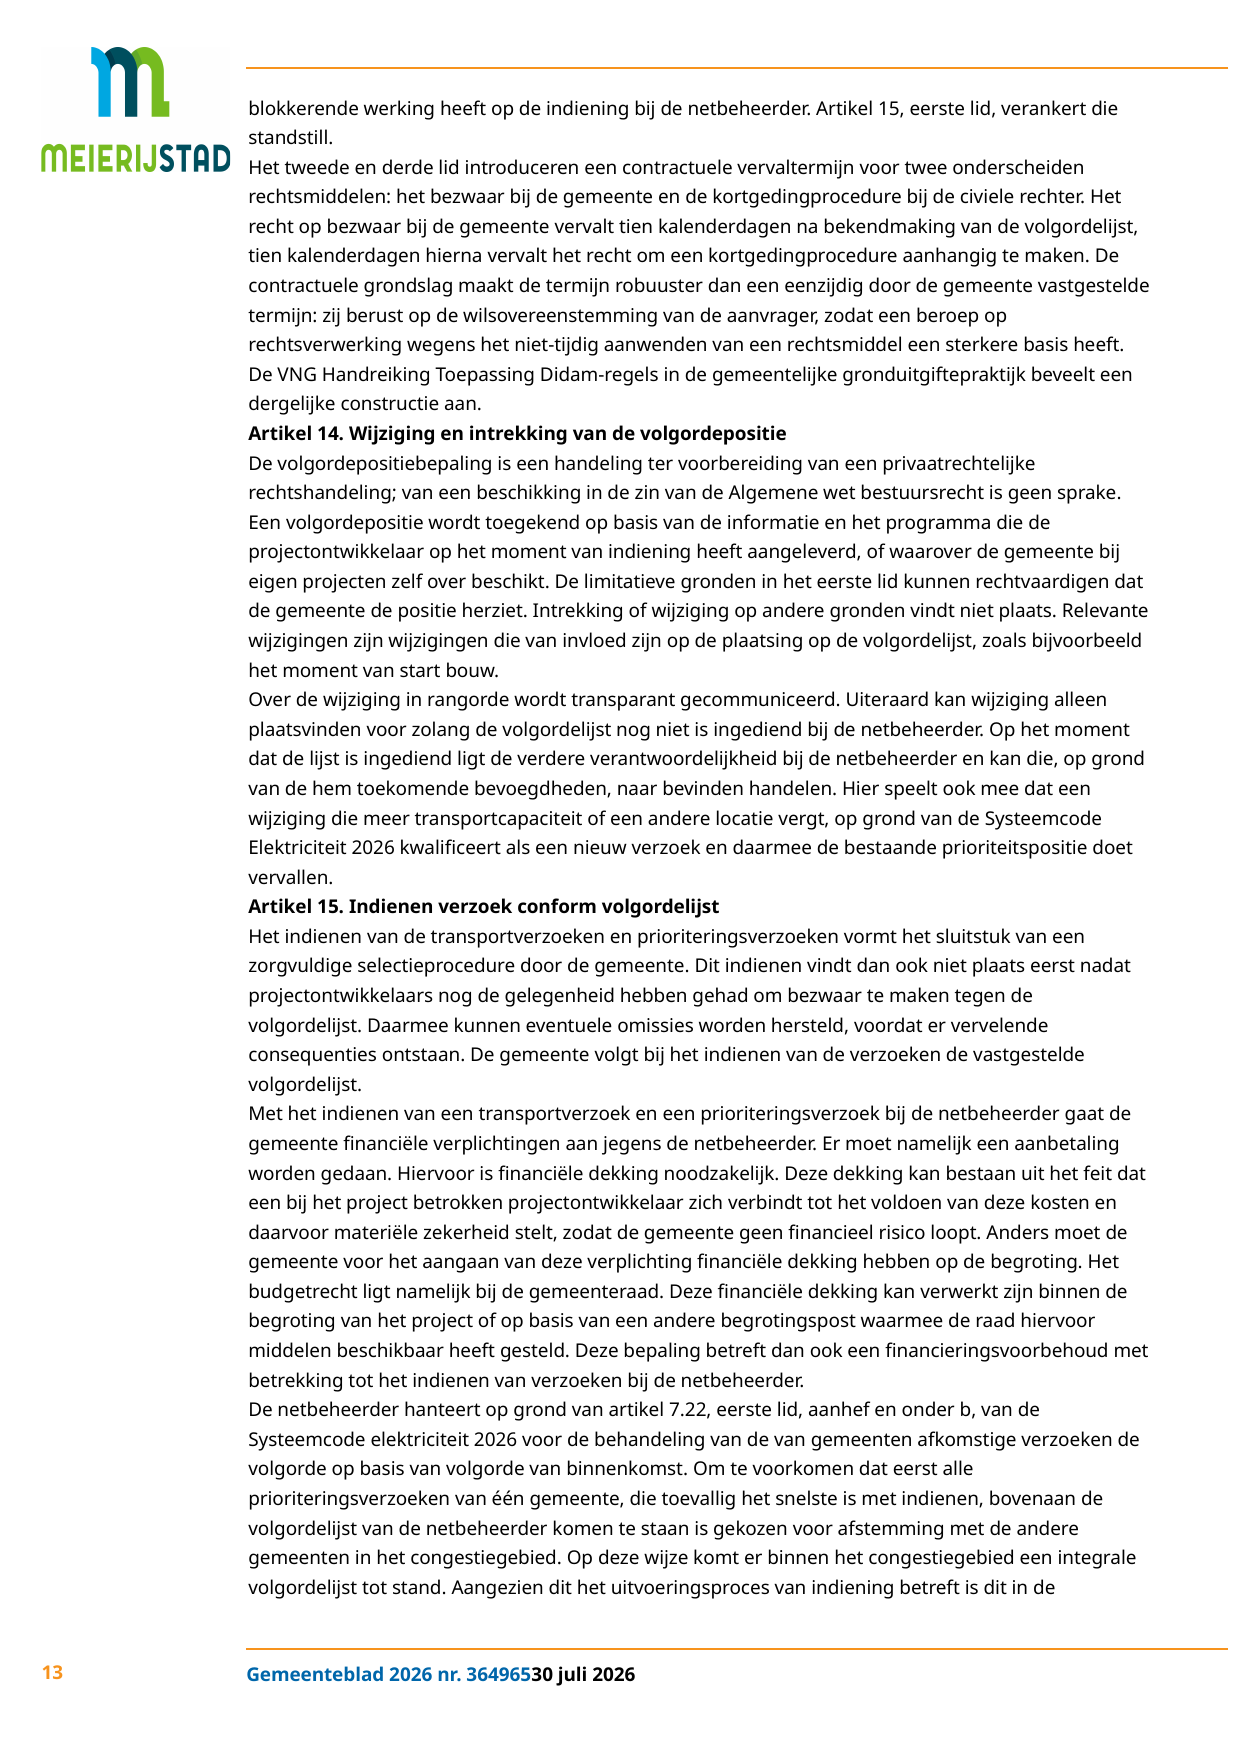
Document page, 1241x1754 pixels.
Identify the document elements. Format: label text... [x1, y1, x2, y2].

text De netbeheerder hanteert op grond van artikel 7.22, eerste lid, aanhef en onder b, van de Systeemcode elektriciteit 2026 voor de behandeling van de van gemeenten afkomstige verzoeken de volgorde op basis van volgorde van binnenkomst. Om te voorkomen dat eerst alle prioriteringsverzoeken van één gemeente, die toevallig het snelste is met indienen, bovenaan de volgordelijst van de netbeheerder komen te staan is gekozen voor afstemming met de andere gemeenten in het congestiegebied. Op deze wijze komt er binnen het congestiegebied een integrale volgordelijst tot stand. Aangezien dit het uitvoeringsproces van indiening betreft is dit in de [248, 1396, 1152, 1600]
text Het indienen van de transportverzoeken en prioriteringsverzoeken vormt het sluitstuk van een zorgvuldige selectieprocedure door de gemeente. Dit indienen vindt dan ook niet plaats eerst nadat projectontwikkelaars nog de gelegenheid hebben gehad om bezwaar te maken tegen de volgordelijst. Daarmee kunnen eventuele omissies worden hersteld, voordat er vervelende consequenties ontstaan. De gemeente volgt bij het indienen van de verzoeken de vastgestelde volgordelijst. [248, 923, 1152, 1097]
text Artikel 14. Wijziging en intrekking van de volgordepositie [248, 420, 1152, 446]
picture [41, 47, 231, 172]
text Met het indienen van een transportverzoek en een prioriteringsverzoek bij de netbeheerder gaat de gemeente financiële verplichtingen aan jegens de netbeheerder. Er moet namelijk een aanbetaling worden gedaan. Hiervoor is financiële dekking noodzakelijk. Deze dekking kan bestaan uit het feit dat een bij het project betrokken projectontwikkelaar zich verbindt tot het voldoen van deze kosten en daarvoor materiële zekerheid stelt, zodat de gemeente geen financieel risico loopt. Anders moet de gemeente voor het aangaan van deze verplichting financiële dekking hebben op de begroting. Het budgetrecht ligt namelijk bij de gemeenteraad. Deze financiële dekking kan verwerkt zijn binnen de begroting van het project of op basis van een andere begrotingspost waarmee de raad hiervoor middelen beschikbaar heeft gesteld. Deze bepaling betreft dan ook een financieringsvoorbehoud met betrekking tot het indienen van verzoeken bij de netbeheerder. [248, 1101, 1152, 1393]
text De volgordepositiebepaling is een handeling ter voorbereiding van een privaatrechtelijke rechtshandeling; van een beschikking in de zin van de Algemene wet bestuursrecht is geen sprake. [248, 450, 1152, 505]
text Het tweede en derde lid introduceren een contractuele vervaltermijn voor twee onderscheiden rechtsmiddelen: het bezwaar bij de gemeente en de kortgedingprocedure bij de civiele rechter. Het recht op bezwaar bij de gemeente vervalt tien kalenderdagen na bekendmaking van de volgordelijst, tien kalenderdagen hierna vervalt het recht om een kortgedingprocedure aanhangig te maken. De contractuele grondslag maakt de termijn robuuster dan een eenzijdig door de gemeente vastgestelde termijn: zij berust op de wilsovereenstemming van de aanvrager, zodat een beroep op rechtsverwerking wegens het niet-tijdig aanwenden van een rechtsmiddel een sterkere basis heeft. De VNG Handreiking Toepassing Didam-regels in de gemeentelijke gronduitgiftepraktijk beveelt een dergelijke constructie aan. [248, 154, 1152, 416]
text Over de wijziging in rangorde wordt transparant gecommuniceerd. Uiteraard kan wijziging alleen plaatsvinden voor zolang de volgordelijst nog niet is ingediend bij de netbeheerder. Op het moment dat de lijst is ingediend ligt de verdere verantwoordelijkheid bij de netbeheerder en kan die, op grond van de hem toekomende bevoegdheden, naar bevinden handelen. Hier speelt ook mee dat een wijziging die meer transportcapaciteit of een andere locatie vergt, op grond van de Systeemcode Elektriciteit 2026 kwalificeert als een nieuw verzoek en daarmee de bestaande prioriteitspositie doet vervallen. [248, 686, 1152, 890]
text Artikel 15. Indienen verzoek conform volgordelijst [248, 893, 1152, 919]
text blokkerende werking heeft op de indiening bij de netbeheerder. Artikel 15, eerste lid, verankert die standstill. [248, 95, 1152, 150]
text Een volgordepositie wordt toegekend op basis van de informatie en het programma die de projectontwikkelaar op het moment van indiening heeft aangeleverd, of waarover de gemeente bij eigen projecten zelf over beschikt. De limitatieve gronden in het eerste lid kunnen rechtvaardigen dat de gemeente de positie herziet. Intrekking of wijziging op andere gronden vindt niet plaats. Relevante wijzigingen zijn wijzigingen die van invloed zijn op de plaatsing op de volgordelijst, zoals bijvoorbeeld het moment van start bouw. [248, 509, 1152, 683]
